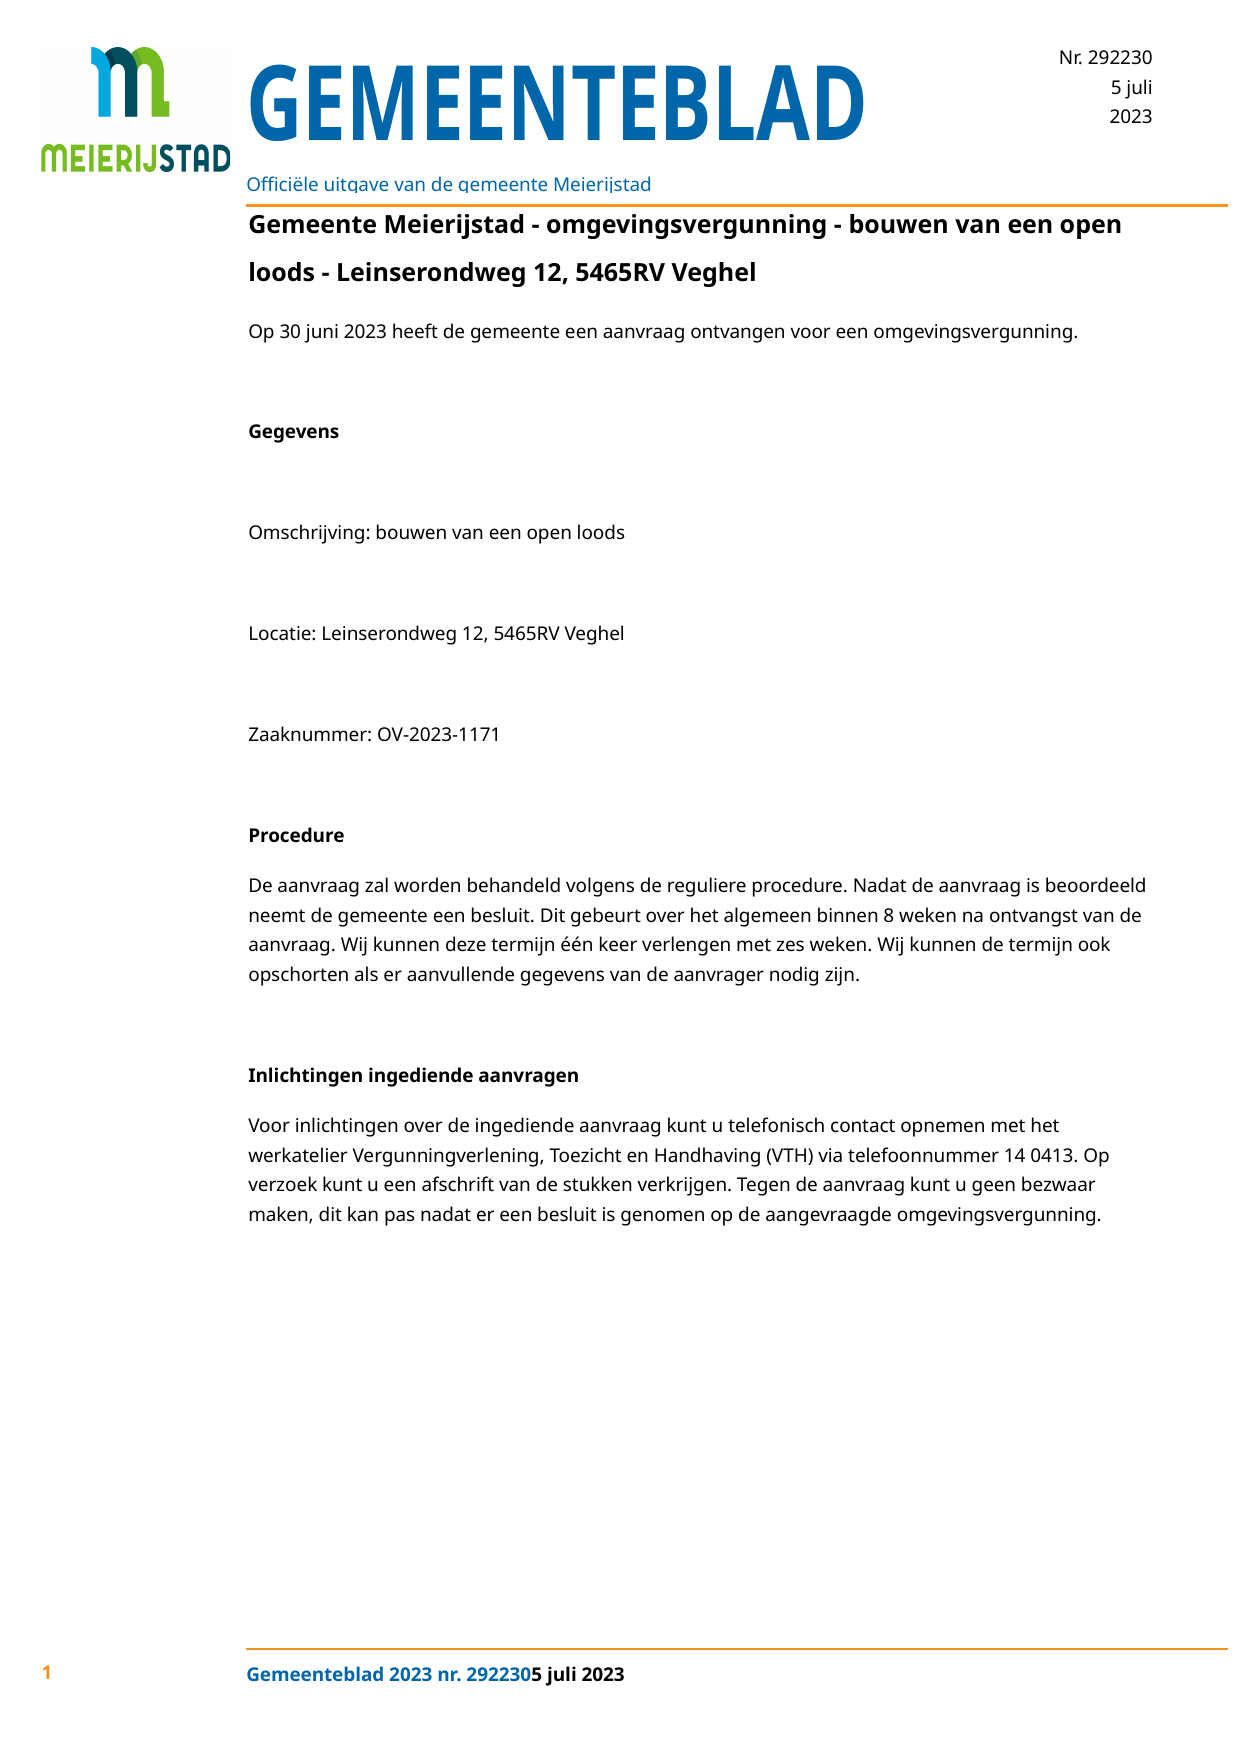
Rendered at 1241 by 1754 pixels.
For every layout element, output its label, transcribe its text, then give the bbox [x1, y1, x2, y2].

text Omschrijving: bouwen van een open loods [248, 519, 1152, 545]
text Procedure [248, 822, 1152, 848]
text Gegevens [248, 419, 1152, 444]
picture [41, 47, 231, 172]
text Gemeente Meierijstad - omgevingsvergunning - bouwen van een open loods - Leinserondweg 12, 5465RV Veghel [248, 207, 1152, 288]
text Voor inlichtingen over de ingediende aanvraag kunt u telefonisch contact opnemen met het werkatelier Vergunningverlening, Toezicht en Handhaving (VTH) via telefoonnummer 14 0413. Op verzoek kunt u een afschrift van de stukken verkrijgen. Tegen de aanvraag kunt u geen bezwaar maken, dit kan pas nadat er een besluit is genomen op de aangevraagde omgevingsvergunning. [248, 1112, 1152, 1227]
text Op 30 juni 2023 heeft de gemeente een aanvraag ontvangen voor een omgevingsvergunning. [248, 318, 1152, 344]
text Zaaknummer: OV-2023-1171 [248, 721, 1152, 747]
text Inlichtingen ingediende aanvragen [248, 1062, 1152, 1088]
text Locatie: Leinserondweg 12, 5465RV Veghel [248, 620, 1152, 646]
text De aanvraag zal worden behandeld volgens de reguliere procedure. Nadat de aanvraag is beoordeeld neemt de gemeente een besluit. Dit gebeurt over het algemeen binnen 8 weken na ontvangst van de aanvraag. Wij kunnen deze termijn één keer verlengen met zes weken. Wij kunnen de termijn ook opschorten als er aanvullende gegevens van de aanvrager nodig zijn. [248, 872, 1152, 987]
